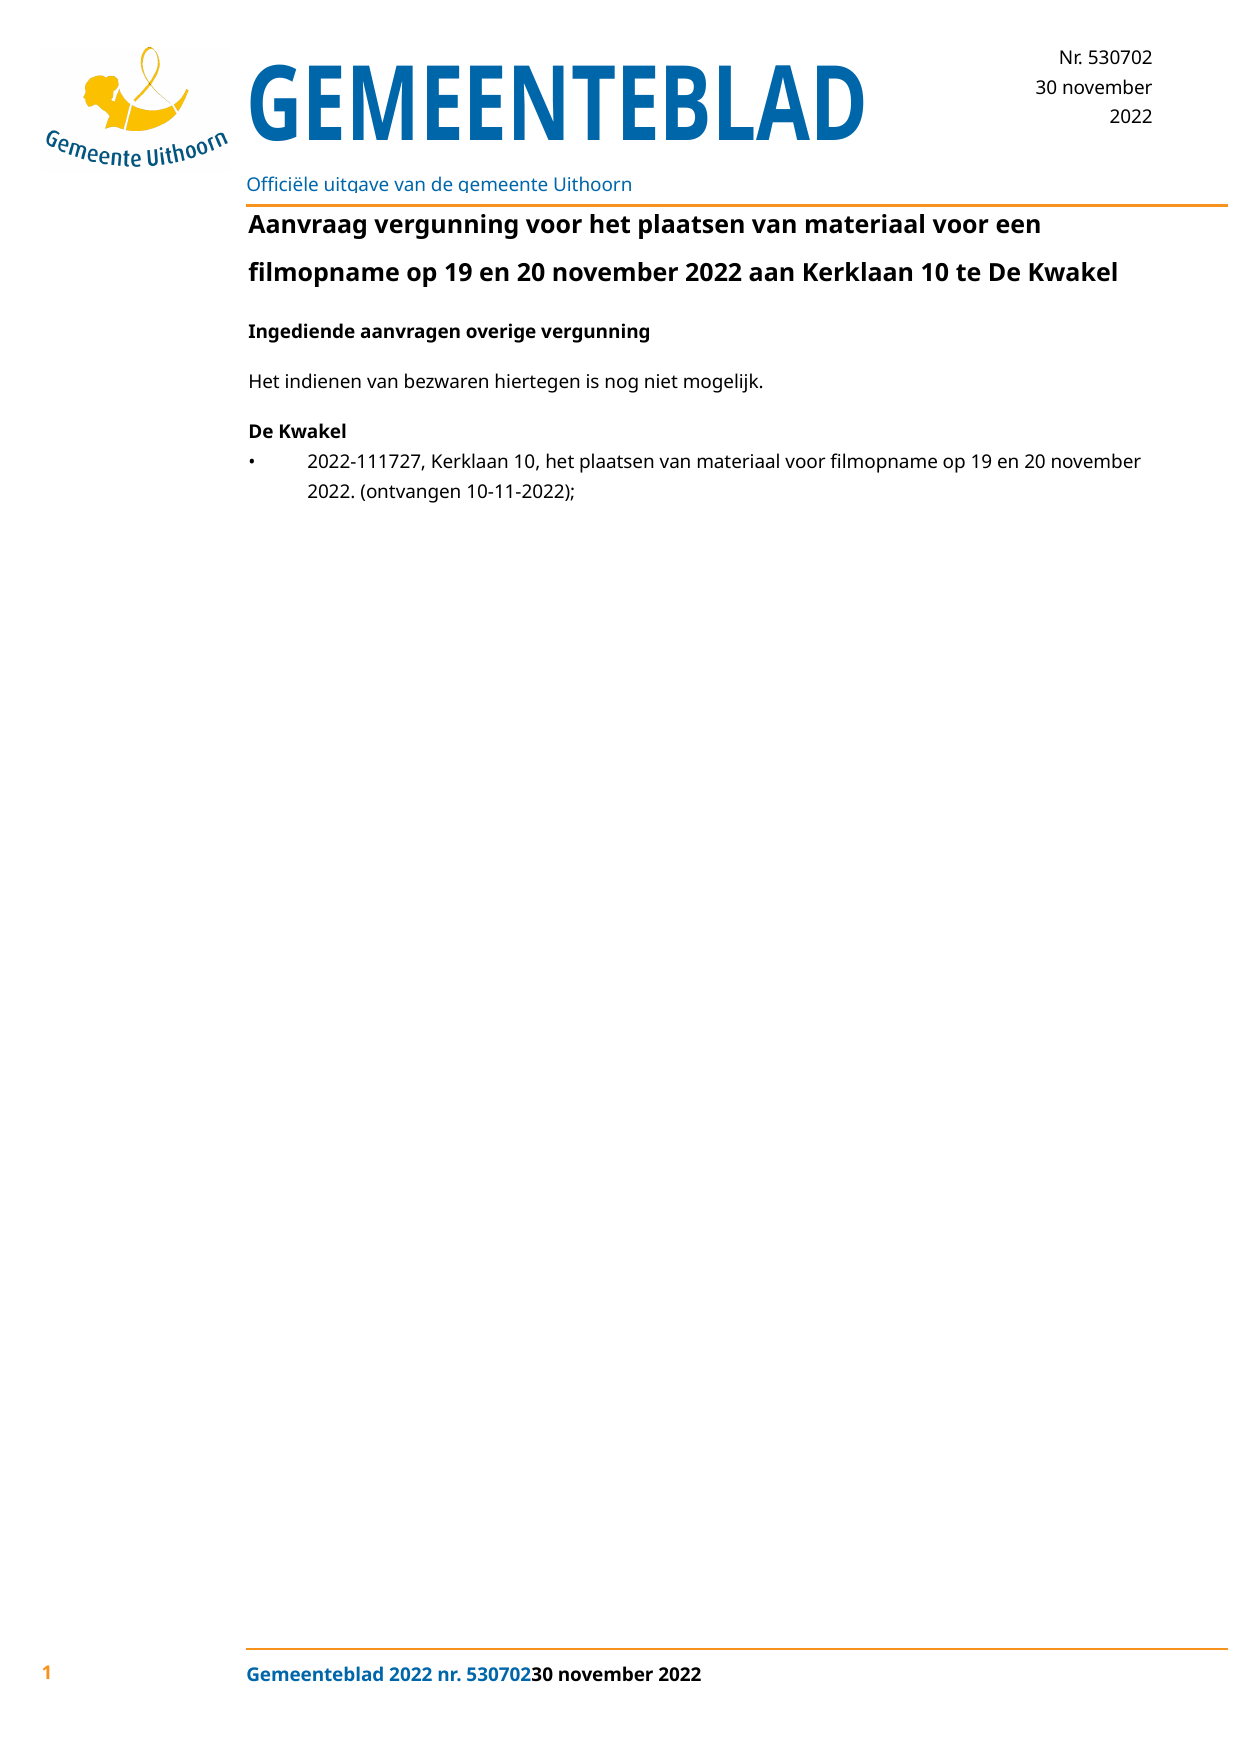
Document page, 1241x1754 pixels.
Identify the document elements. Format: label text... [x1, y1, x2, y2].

picture [41, 47, 231, 172]
text Ingediende aanvragen overige vergunning [248, 318, 1152, 344]
list 2022-111727, Kerklaan 10, het plaatsen van materiaal voor filmopname op 19 en 20 november 2022. (ontvangen 10-11-2022); [248, 448, 1152, 504]
text De Kwakel [248, 419, 1152, 444]
text Het indienen van bezwaren hiertegen is nog niet mogelijk. [248, 368, 1152, 394]
text Aanvraag vergunning voor het plaatsen van materiaal voor een filmopname op 19 en 20 november 2022 aan Kerklaan 10 te De Kwakel [248, 207, 1152, 288]
